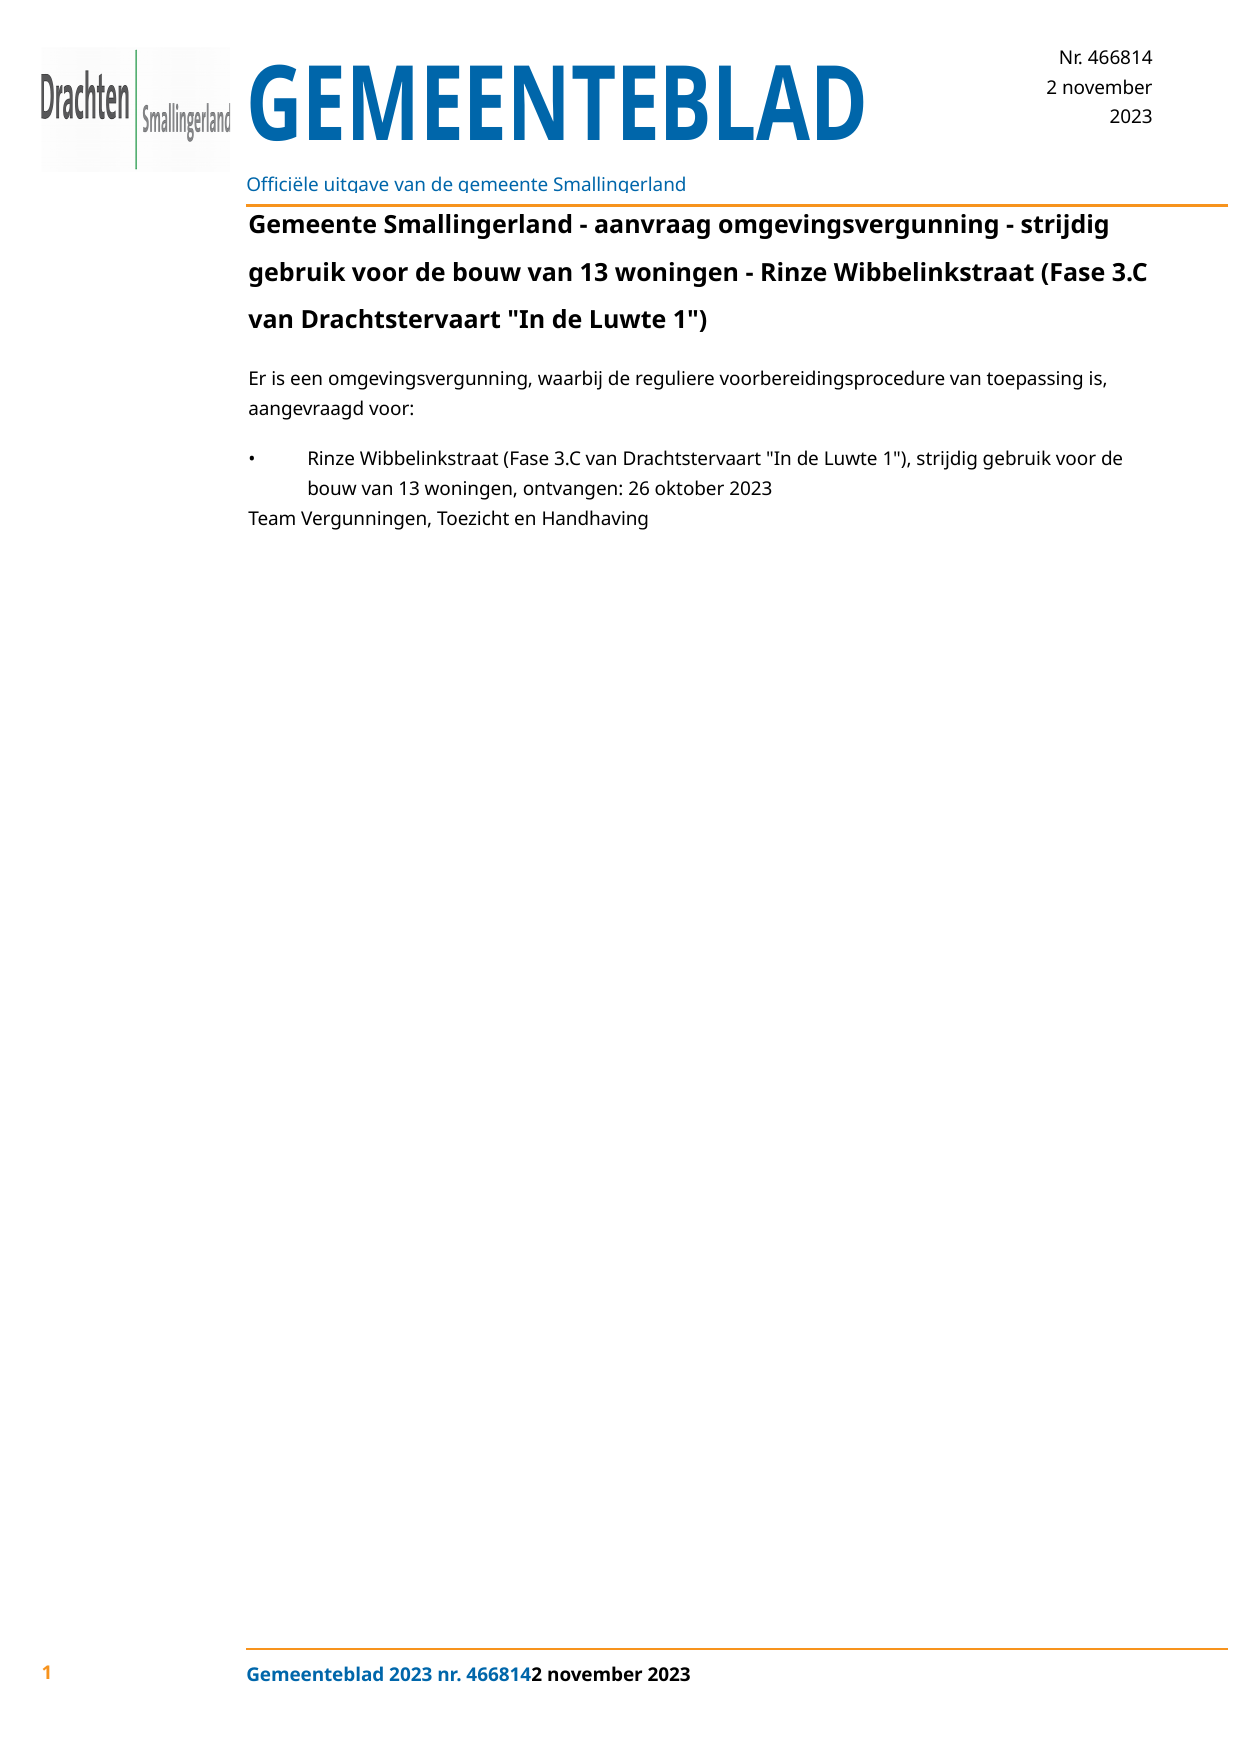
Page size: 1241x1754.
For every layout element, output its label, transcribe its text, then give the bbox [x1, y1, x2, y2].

list Rinze Wibbelinkstraat (Fase 3.C van Drachtstervaart "In de Luwte 1"), strijdig gebruik voor de bouw van 13 woningen, ontvangen: 26 oktober 2023 [248, 446, 1152, 501]
picture [41, 47, 231, 172]
text Team Vergunningen, Toezicht en Handhaving [248, 505, 1152, 530]
text Er is een omgevingsvergunning, waarbij de reguliere voorbereidingsprocedure van toepassing is, aangevraagd voor: [248, 366, 1152, 421]
text Gemeente Smallingerland - aanvraag omgevingsvergunning - strijdig gebruik voor de bouw van 13 woningen - Rinze Wibbelinkstraat (Fase 3.C van Drachtstervaart "In de Luwte 1") [248, 207, 1152, 336]
